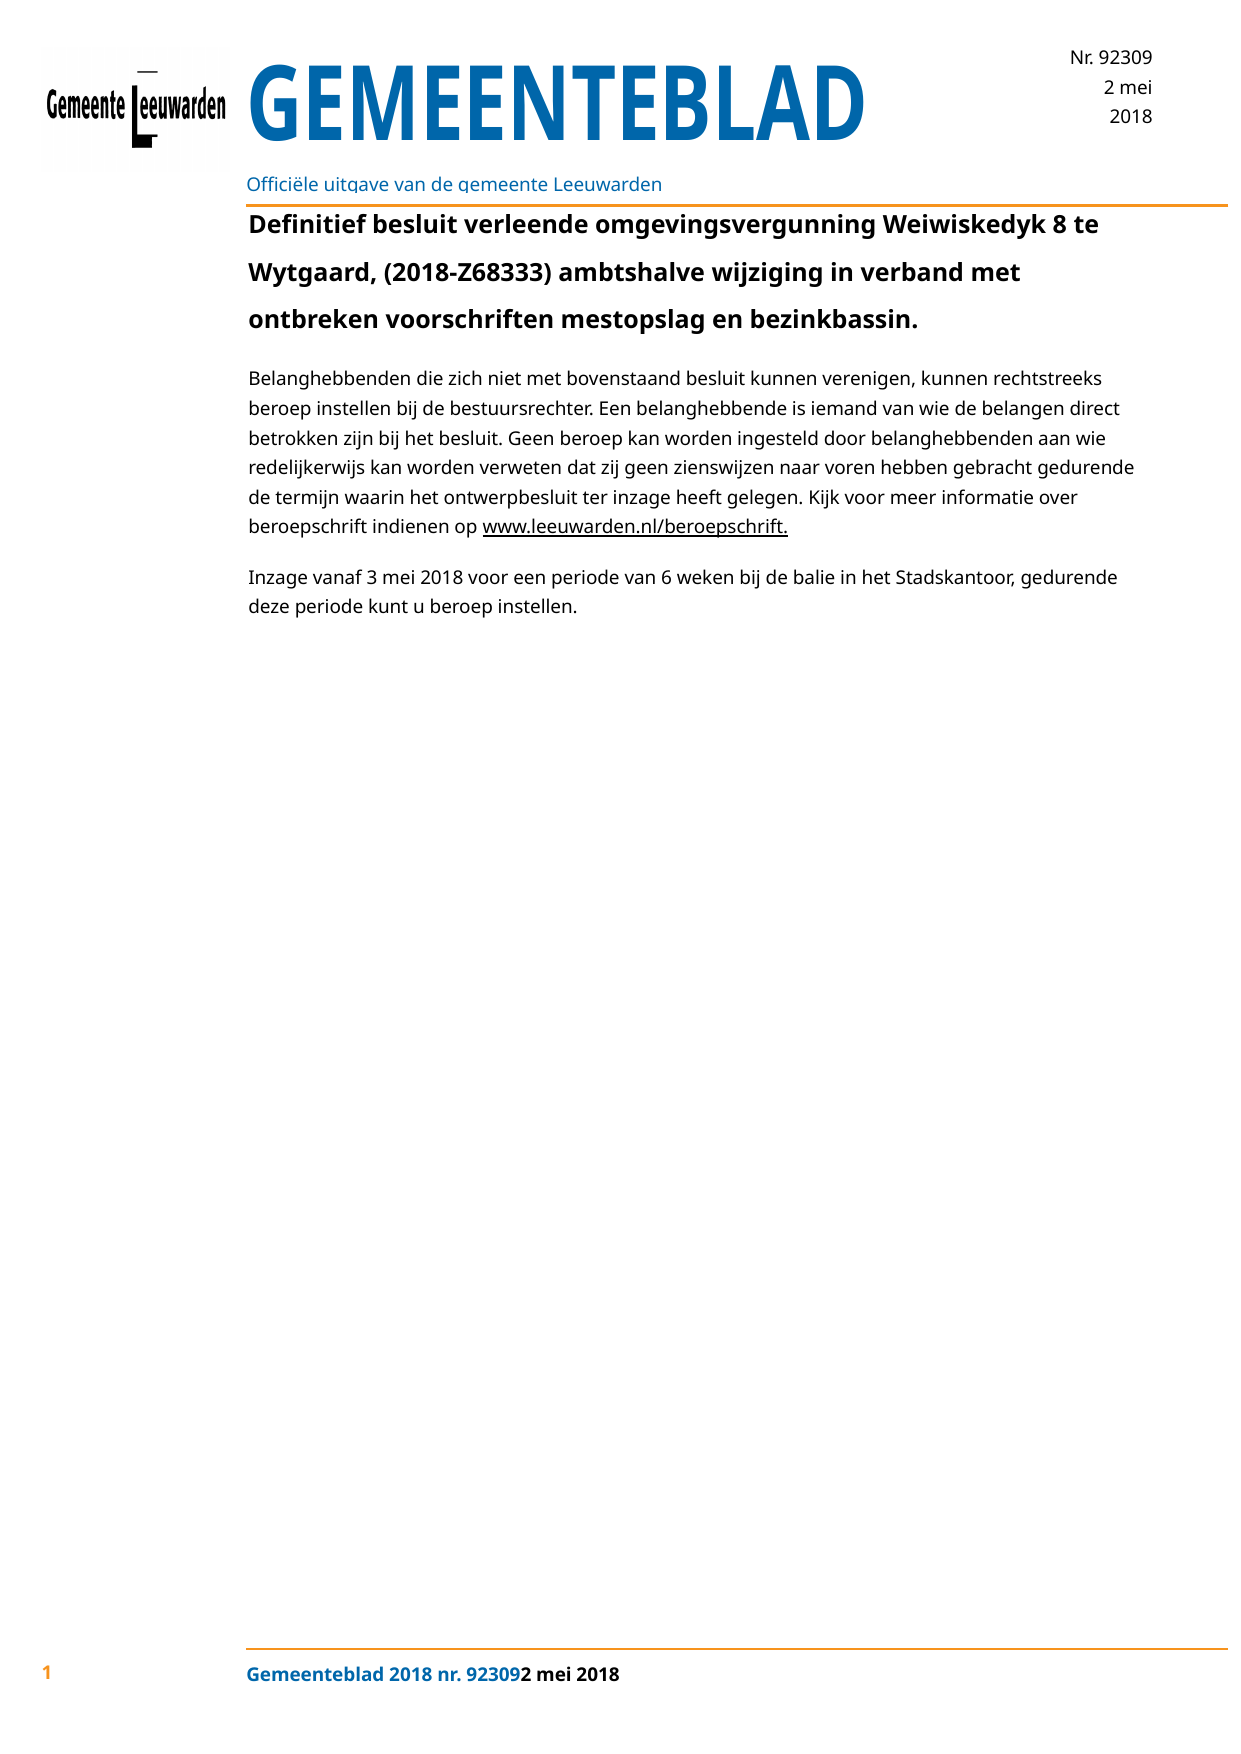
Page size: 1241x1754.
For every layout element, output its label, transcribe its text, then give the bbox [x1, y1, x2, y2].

text Inzage vanaf 3 mei 2018 voor een periode van 6 weken bij de balie in het Stadskantoor, gedurende deze periode kunt u beroep instellen. [248, 564, 1152, 619]
text Definitief besluit verleende omgevingsvergunning Weiwiskedyk 8 te Wytgaard, (2018-Z68333) ambtshalve wijziging in verband met ontbreken voorschriften mestopslag en bezinkbassin. [248, 207, 1152, 336]
picture [41, 47, 231, 172]
text Belanghebbenden die zich niet met bovenstaand besluit kunnen verenigen, kunnen rechtstreeks beroep instellen bij de bestuursrechter. Een belanghebbende is iemand van wie de belangen direct betrokken zijn bij het besluit. Geen beroep kan worden ingesteld door belanghebbenden aan wie redelijkerwijs kan worden verweten dat zij geen zienswijzen naar voren hebben gebracht gedurende de termijn waarin het ontwerpbesluit ter inzage heeft gelegen. Kijk voor meer informatie over beroepschrift indienen op www.leeuwarden.nl/beroepschrift. [248, 366, 1152, 539]
